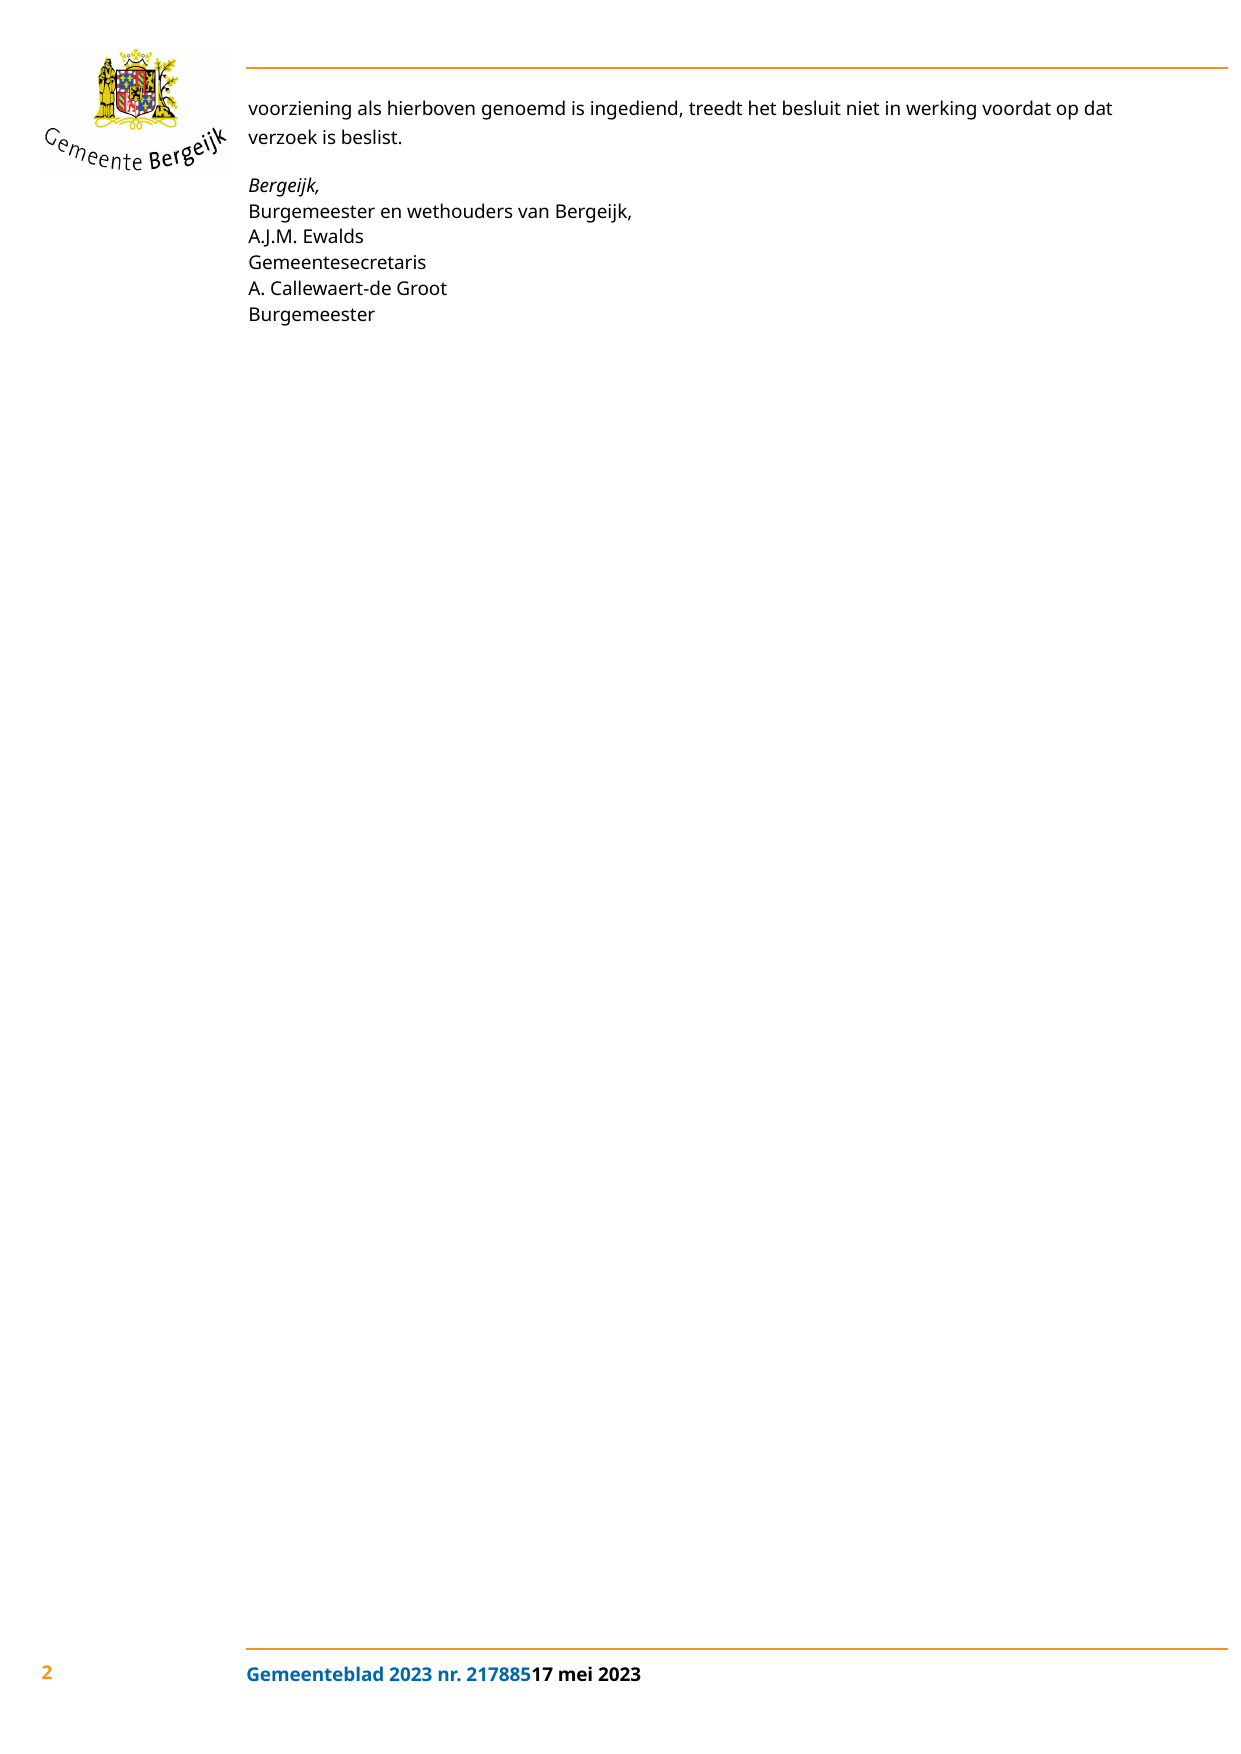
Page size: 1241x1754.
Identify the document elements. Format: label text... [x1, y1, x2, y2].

text A.J.M. Ewalds [248, 224, 1152, 249]
text Bergeijk, [248, 172, 1152, 198]
text Gemeentesecretaris [248, 249, 1152, 275]
text A. Callewaert-de Groot [248, 275, 1152, 301]
text Burgemeester [248, 301, 1152, 327]
text Burgemeester en wethouders van Bergeijk, [248, 198, 1152, 224]
picture [41, 47, 231, 172]
text voorziening als hierboven genoemd is ingediend, treedt het besluit niet in werking voordat op dat verzoek is beslist. [248, 95, 1152, 150]
